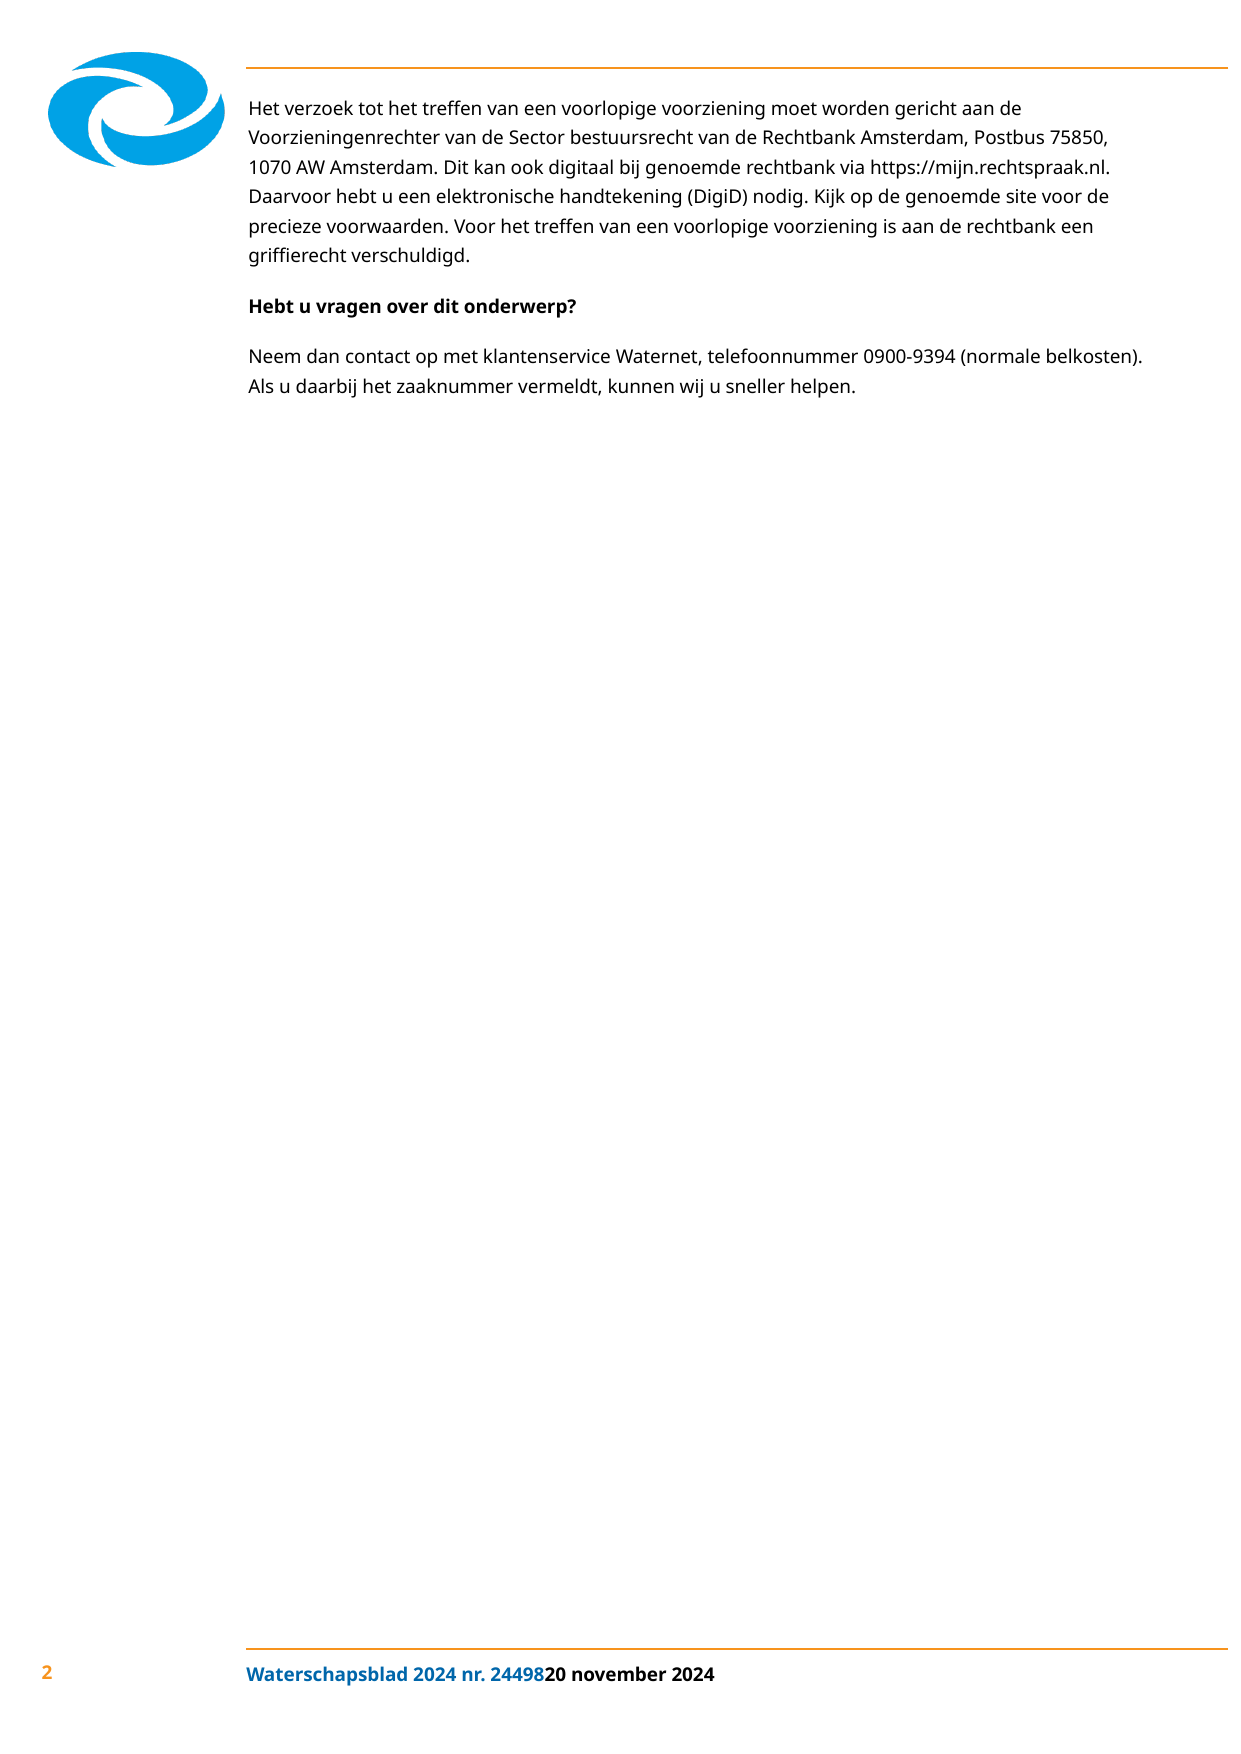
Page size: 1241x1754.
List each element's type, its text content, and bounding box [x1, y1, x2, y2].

text Neem dan contact op met klantenservice Waternet, telefoonnummer 0900-9394 (normale belkosten). Als u daarbij het zaaknummer vermeldt, kunnen wij u sneller helpen. [248, 343, 1152, 399]
text Hebt u vragen over dit onderwerp? [248, 293, 1152, 319]
picture [41, 47, 231, 172]
text Het verzoek tot het treffen van een voorlopige voorziening moet worden gericht aan de Voorzieningenrechter van de Sector bestuursrecht van de Rechtbank Amsterdam, Postbus 75850, 1070 AW Amsterdam. Dit kan ook digitaal bij genoemde rechtbank via https://mijn.rechtspraak.nl. Daarvoor hebt u een elektronische handtekening (DigiD) nodig. Kijk op de genoemde site voor de precieze voorwaarden. Voor het treffen van een voorlopige voorziening is aan de rechtbank een griffierecht verschuldigd. [248, 95, 1152, 268]
